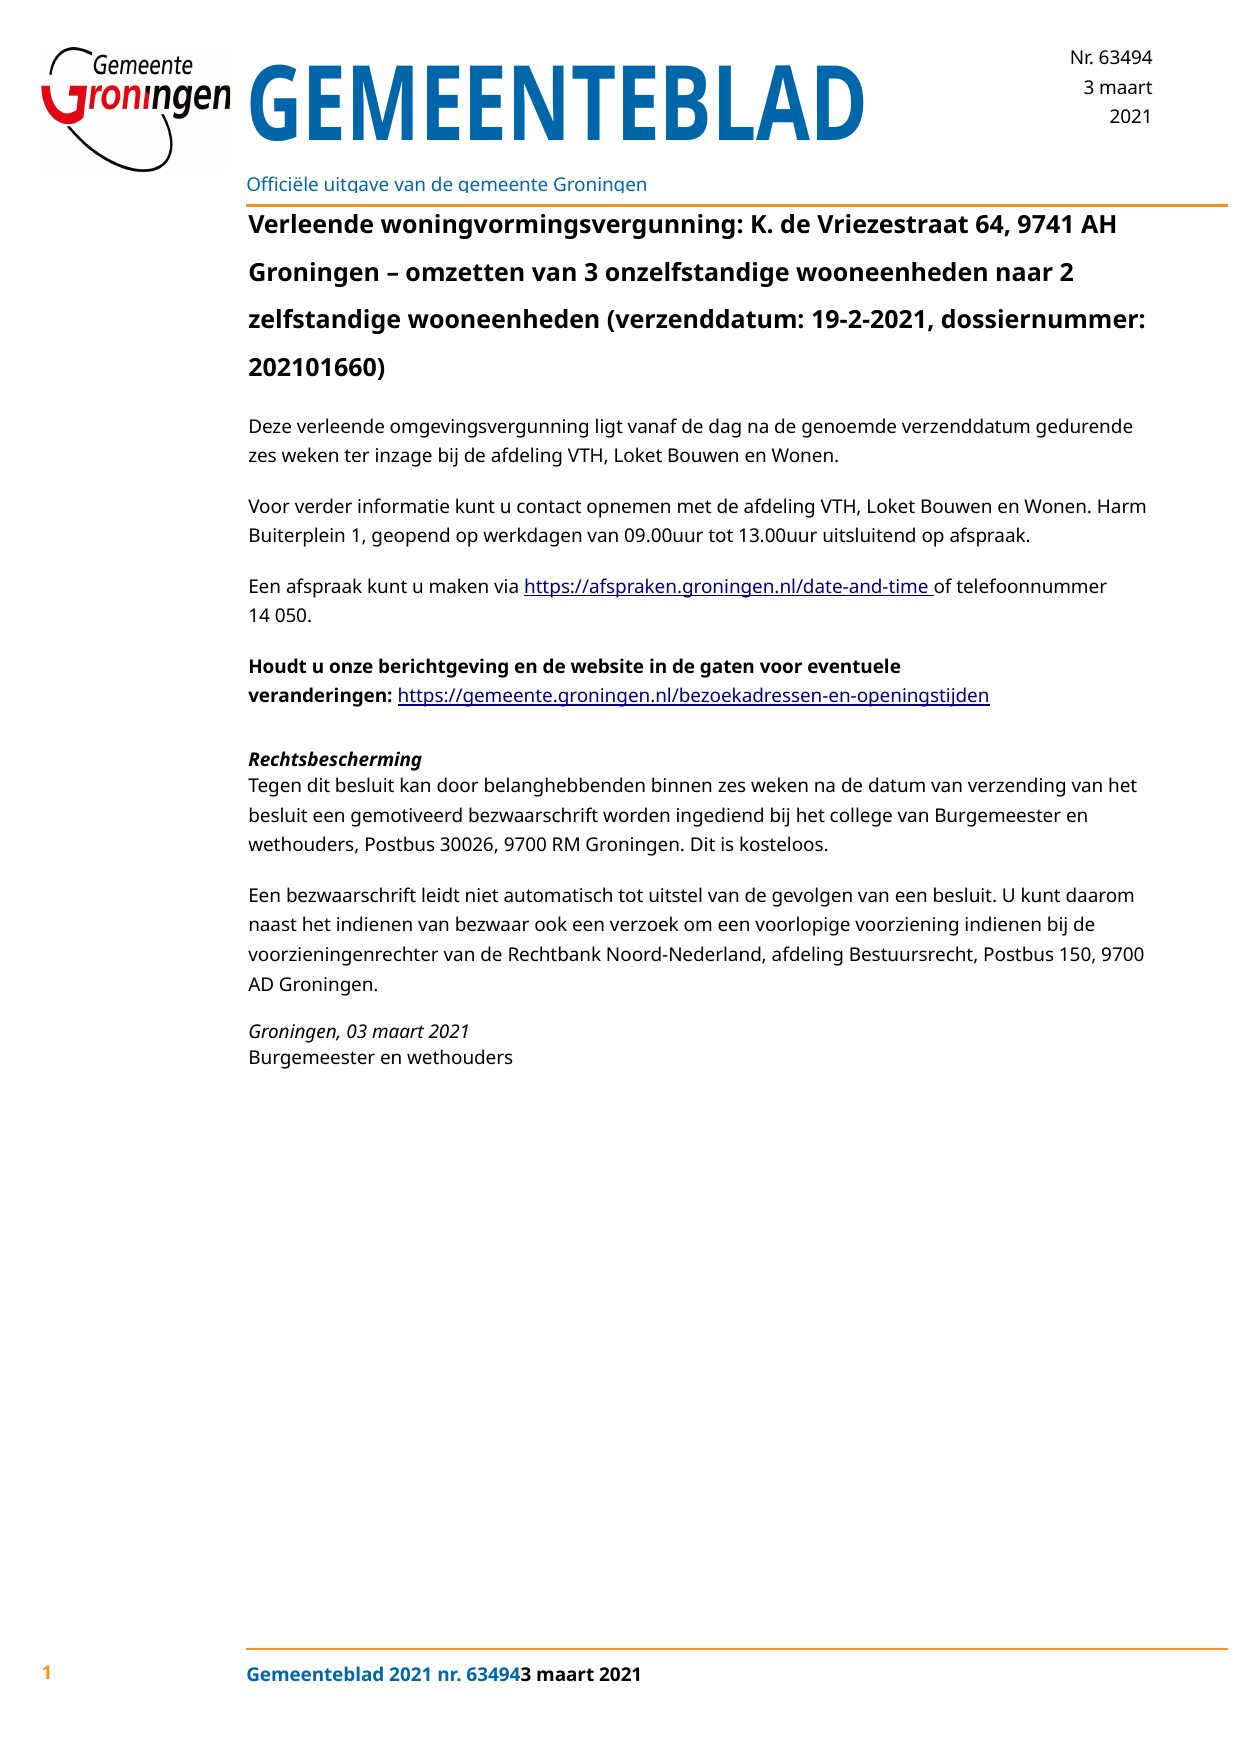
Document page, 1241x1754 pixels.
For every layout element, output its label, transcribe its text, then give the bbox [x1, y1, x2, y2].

text Houdt u onze berichtgeving en de website in de gaten voor eventuele veranderingen: https://gemeente.groningen.nl/bezoekadressen-en-openingstijden [248, 653, 1152, 708]
picture [41, 47, 231, 172]
text Een bezwaarschrift leidt niet automatisch tot uitstel van de gevolgen van een besluit. U kunt daarom naast het indienen van bezwaar ook een verzoek om een voorlopige voorziening indienen bij de voorzieningenrechter van de Rechtbank Noord-Nederland, afdeling Bestuursrecht, Postbus 150, 9700 AD Groningen. [248, 882, 1152, 996]
text Verleende woningvormingsvergunning: K. de Vriezestraat 64, 9741 AH Groningen – omzetten van 3 onzelfstandige wooneenheden naar 2 zelfstandige wooneenheden (verzenddatum: 19-2-2021, dossiernummer: 202101660) [248, 207, 1152, 384]
text Tegen dit besluit kan door belanghebbenden binnen zes weken na de datum van verzending van het besluit een gemotiveerd bezwaarschrift worden ingediend bij het college van Burgemeester en wethouders, Postbus 30026, 9700 RM Groningen. Dit is kosteloos. [248, 772, 1152, 857]
text Groningen, 03 maart 2021 [248, 1018, 1152, 1044]
text Een afspraak kunt u maken via https://afspraken.groningen.nl/date-and-time of telefoonnummer 14 050. [248, 573, 1152, 628]
text Voor verder informatie kunt u contact opnemen met de afdeling VTH, Loket Bouwen en Wonen. Harm Buiterplein 1, geopend op werkdagen van 09.00uur tot 13.00uur uitsluitend op afspraak. [248, 493, 1152, 548]
text Deze verleende omgevingsvergunning ligt vanaf de dag na de genoemde verzenddatum gedurende zes weken ter inzage bij de afdeling VTH, Loket Bouwen en Wonen. [248, 413, 1152, 468]
text Rechtsbescherming [248, 747, 1152, 772]
text Burgemeester en wethouders [248, 1044, 1152, 1070]
